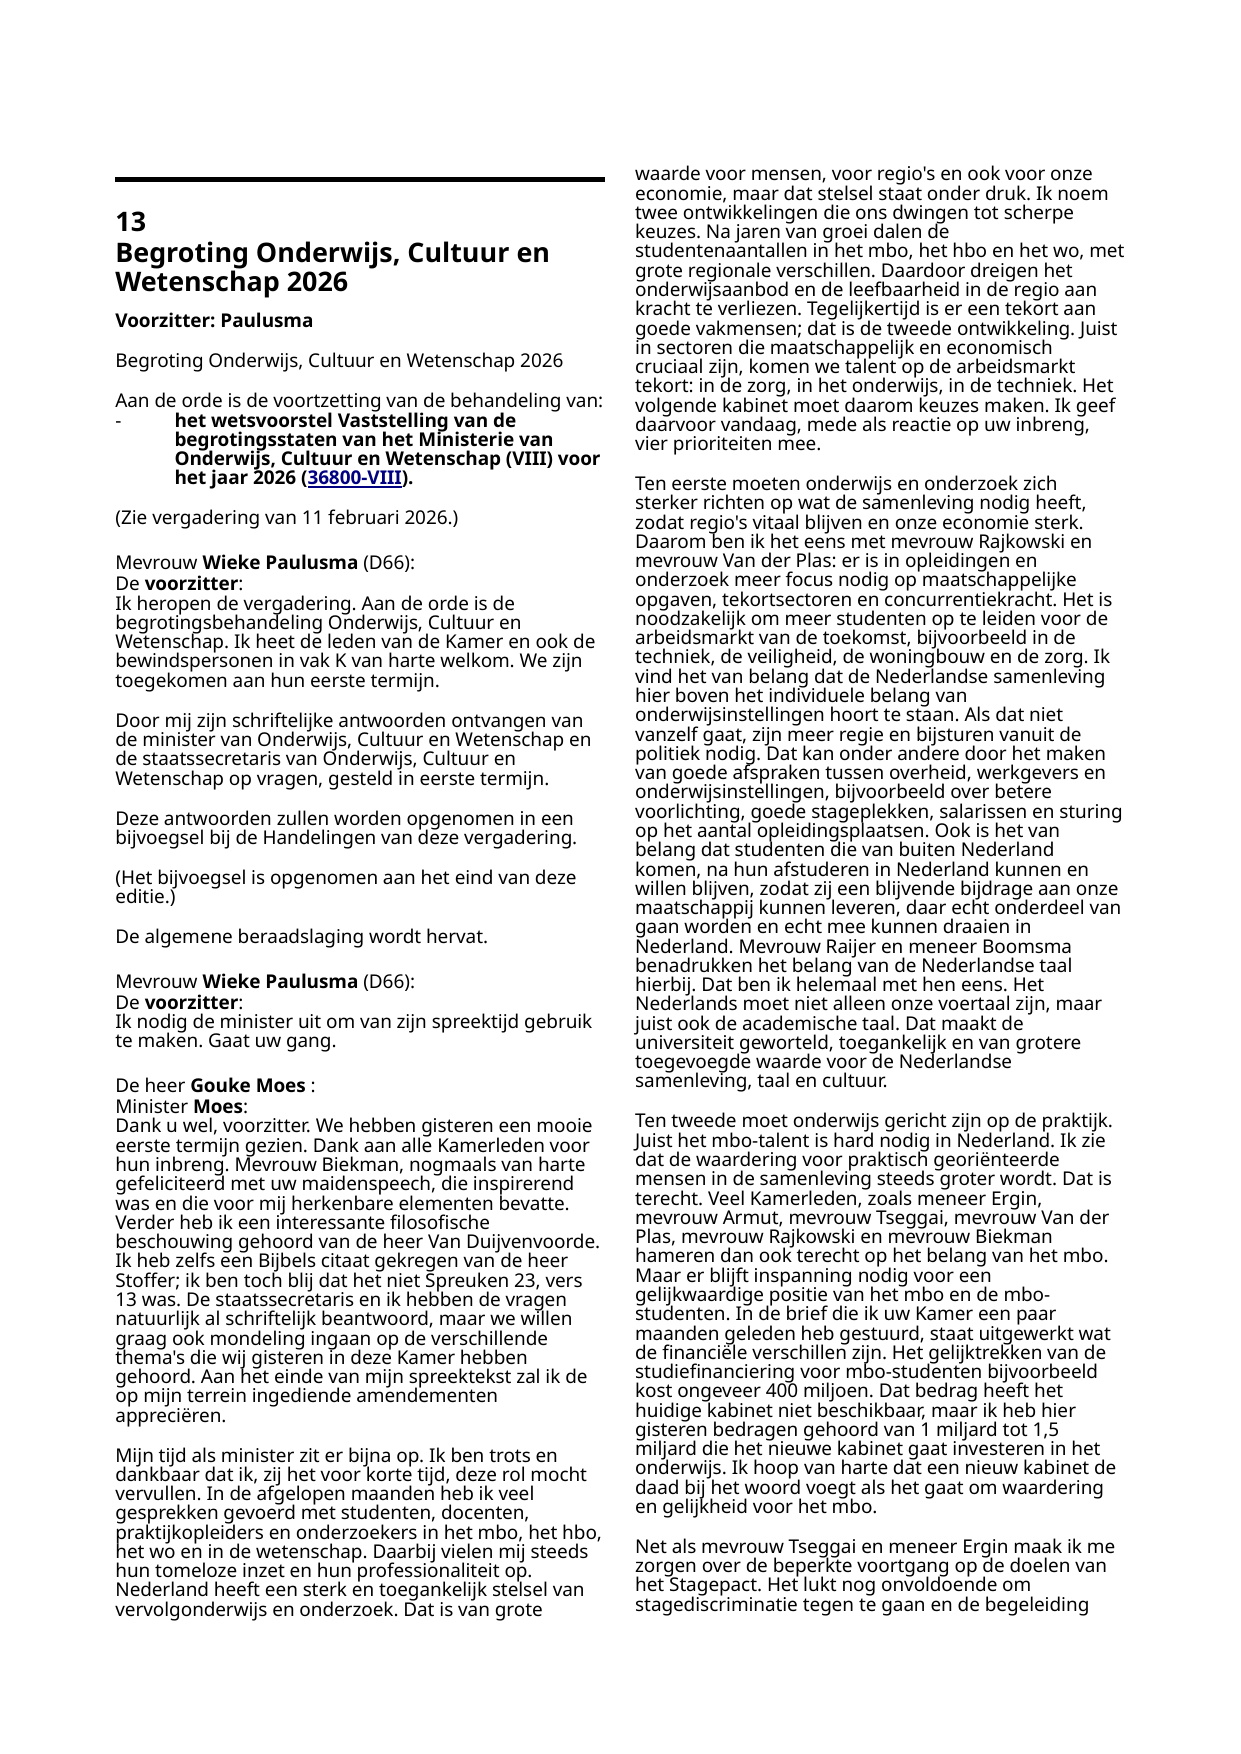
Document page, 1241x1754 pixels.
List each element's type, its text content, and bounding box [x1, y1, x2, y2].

text Dank u wel, voorzitter. We hebben gisteren een mooie eerste termijn gezien. Dank aan alle Kamerleden voor hun inbreng. Mevrouw Biekman, nogmaals van harte gefeliciteerd met uw maidenspeech, die inspirerend was en die voor mij herkenbare elementen bevatte. Verder heb ik een interessante filosofische beschouwing gehoord van de heer Van Duijvenvoorde. Ik heb zelfs een Bijbels citaat gekregen van de heer Stoffer; ik ben toch blij dat het niet Spreuken 23, vers 13 was. De staatssecretaris en ik hebben de vragen natuurlijk al schriftelijk beantwoord, maar we willen graag ook mondeling ingaan op de verschillende thema's die wij gisteren in deze Kamer hebben gehoord. Aan het einde van mijn spreektekst zal ik de op mijn terrein ingediende amendementen appreciëren. [115, 1117, 605, 1426]
text Ten tweede moet onderwijs gericht zijn op de praktijk. Juist het mbo-talent is hard nodig in Nederland. Ik zie dat de waardering voor praktisch georiënteerde mensen in de samenleving steeds groter wordt. Dat is terecht. Veel Kamerleden, zoals meneer Ergin, mevrouw Armut, mevrouw Tseggai, mevrouw Van der Plas, mevrouw Rajkowski en mevrouw Biekman hameren dan ook terecht op het belang van het mbo. Maar er blijft inspanning nodig voor een gelijkwaardige positie van het mbo en de mbo-studenten. In de brief die ik uw Kamer een paar maanden geleden heb gestuurd, staat uitgewerkt wat de financiële verschillen zijn. Het gelijktrekken van de studiefinanciering voor mbo-studenten bijvoorbeeld kost ongeveer 400 miljoen. Dat bedrag heeft het huidige kabinet niet beschikbaar, maar ik heb hier gisteren bedragen gehoord van 1 miljard tot 1,5 miljard die het nieuwe kabinet gaat investeren in het onderwijs. Ik hoop van harte dat een nieuw kabinet de daad bij het woord voegt als het gaat om waardering en gelijkheid voor het mbo. [635, 1112, 1125, 1517]
text De algemene beraadslaging wordt hervat. [115, 928, 605, 947]
text Deze antwoorden zullen worden opgenomen in een bijvoegsel bij de Handelingen van deze vergadering. [115, 809, 605, 848]
text Mevrouw Wieke Paulusma (D66): [115, 968, 605, 994]
text Mevrouw Wieke Paulusma (D66): [115, 549, 605, 575]
text Ik heropen de vergadering. Aan de orde is de begrotingsbehandeling Onderwijs, Cultuur en Wetenschap. Ik heet de leden van de Kamer en ook de bewindspersonen in vak K van harte welkom. We zijn toegekomen aan hun eerste termijn. [115, 594, 605, 691]
text Begroting Onderwijs, Cultuur en Wetenschap 2026 [115, 239, 605, 312]
text Door mij zijn schriftelijke antwoorden ontvangen van de minister van Onderwijs, Cultuur en Wetenschap en de staatssecretaris van Onderwijs, Cultuur en Wetenschap op vragen, gesteld in eerste termijn. [115, 712, 605, 789]
text (Het bijvoegsel is opgenomen aan het eind van deze editie.) [115, 869, 605, 907]
text De voorzitter: [115, 994, 605, 1013]
text (Zie vergadering van 11 februari 2026.) [115, 509, 605, 529]
text 13 [115, 203, 605, 239]
text Minister Moes: [115, 1098, 605, 1117]
text Ten eerste moeten onderwijs en onderzoek zich sterker richten op wat de samenleving nodig heeft, zodat regio's vitaal blijven en onze economie sterk. Daarom ben ik het eens met mevrouw Rajkowski en mevrouw Van der Plas: er is in opleidingen en onderzoek meer focus nodig op maatschappelijke opgaven, tekortsectoren en concurrentiekracht. Het is noodzakelijk om meer studenten op te leiden voor de arbeidsmarkt van de toekomst, bijvoorbeeld in de techniek, de veiligheid, de woningbouw en de zorg. Ik vind het van belang dat de Nederlandse samenleving hier boven het individuele belang van onderwijsinstellingen hoort te staan. Als dat niet vanzelf gaat, zijn meer regie en bijsturen vanuit de politiek nodig. Dat kan onder andere door het maken van goede afspraken tussen overheid, werkgevers en onderwijsinstellingen, bijvoorbeeld over betere voorlichting, goede stageplekken, salarissen en sturing op het aantal opleidingsplaatsen. Ook is het van belang dat studenten die van buiten Nederland komen, na hun afstuderen in Nederland kunnen en willen blijven, zodat zij een blijvende bijdrage aan onze maatschappij kunnen leveren, daar echt onderdeel van gaan worden en echt mee kunnen draaien in Nederland. Mevrouw Raijer en meneer Boomsma benadrukken het belang van de Nederlandse taal hierbij. Dat ben ik helemaal met hen eens. Het Nederlands moet niet alleen onze voertaal zijn, maar juist ook de academische taal. Dat maakt de universiteit geworteld, toegankelijk en van grotere toegevoegde waarde voor de Nederlandse samenleving, taal en cultuur. [635, 475, 1125, 1092]
text Begroting Onderwijs, Cultuur en Wetenschap 2026 [115, 352, 605, 372]
text Voorzitter: Paulusma [115, 312, 605, 332]
text Aan de orde is de voortzetting van de behandeling van: [115, 392, 605, 412]
text Net als mevrouw Tseggai en meneer Ergin maak ik me zorgen over de beperkte voortgang op de doelen van het Stagepact. Het lukt nog onvoldoende om stagediscriminatie tegen te gaan en de begeleiding [635, 1538, 1125, 1615]
list het wetsvoorstel Vaststelling van de begrotingsstaten van het Ministerie van Onderwijs, Cultuur en Wetenschap (VIII) voor het jaar 2026 (36800-VIII). [115, 412, 605, 489]
text Ik nodig de minister uit om van zijn spreektijd gebruik te maken. Gaat uw gang. [115, 1013, 605, 1052]
text waarde voor mensen, voor regio's en ook voor onze economie, maar dat stelsel staat onder druk. Ik noem twee ontwikkelingen die ons dwingen tot scherpe keuzes. Na jaren van groei dalen de studentenaantallen in het mbo, het hbo en het wo, met grote regionale verschillen. Daardoor dreigen het onderwijsaanbod en de leefbaarheid in de regio aan kracht te verliezen. Tegelijkertijd is er een tekort aan goede vakmensen; dat is de tweede ontwikkeling. Juist in sectoren die maatschappelijk en economisch cruciaal zijn, komen we talent op de arbeidsmarkt tekort: in de zorg, in het onderwijs, in de techniek. Het volgende kabinet moet daarom keuzes maken. Ik geef daarvoor vandaag, mede als reactie op uw inbreng, vier prioriteiten mee. [635, 165, 1125, 454]
text De heer Gouke Moes : [115, 1072, 605, 1098]
text Mijn tijd als minister zit er bijna op. Ik ben trots en dankbaar dat ik, zij het voor korte tijd, deze rol mocht vervullen. In de afgelopen maanden heb ik veel gesprekken gevoerd met studenten, docenten, praktijkopleiders en onderzoekers in het mbo, het hbo, het wo en in de wetenschap. Daarbij vielen mij steeds hun tomeloze inzet en hun professionaliteit op. Nederland heeft een sterk en toegankelijk stelsel van vervolgonderwijs en onderzoek. Dat is van grote [115, 1447, 605, 1620]
text De voorzitter: [115, 575, 605, 594]
